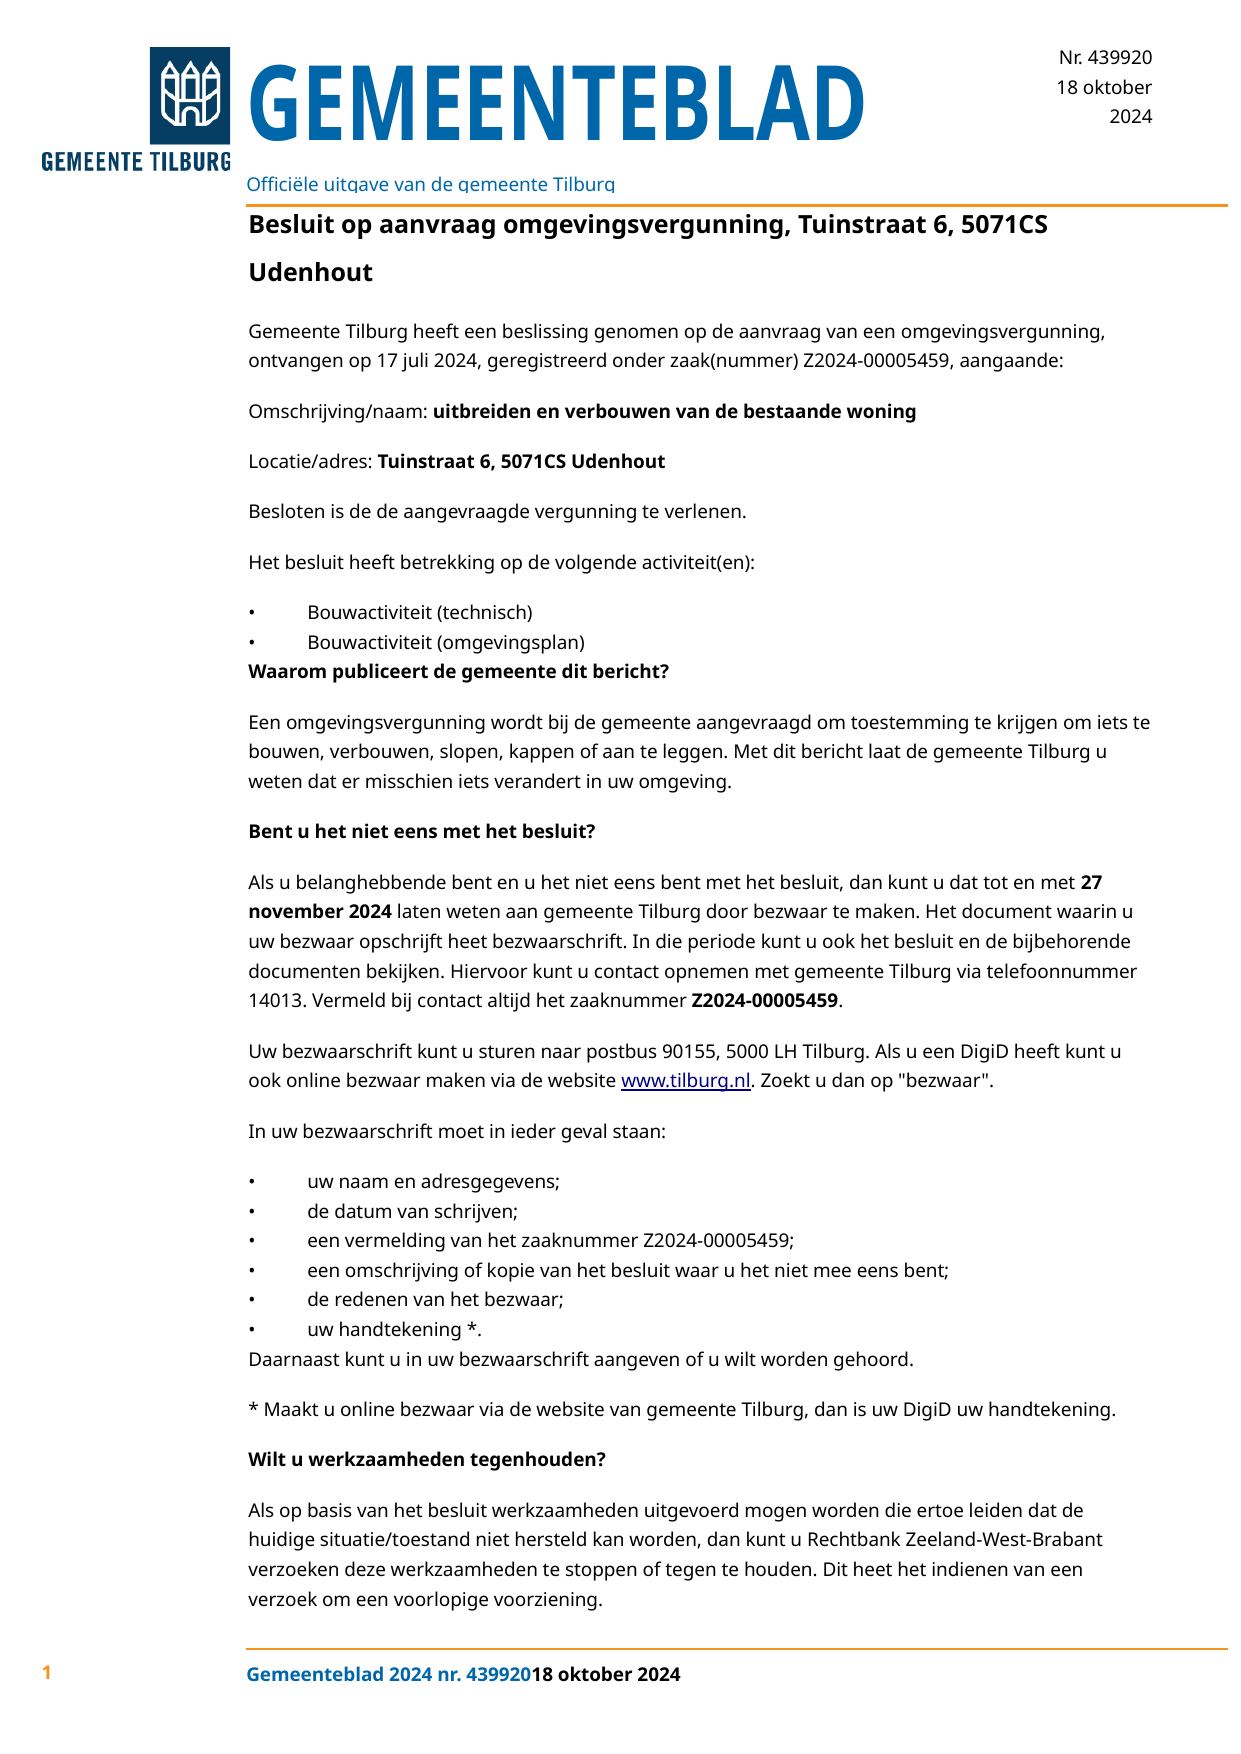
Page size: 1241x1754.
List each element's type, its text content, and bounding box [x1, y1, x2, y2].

text Een omgevingsvergunning wordt bij de gemeente aangevraagd om toestemming te krijgen om iets te bouwen, verbouwen, slopen, kappen of aan te leggen. Met dit bericht laat de gemeente Tilburg u weten dat er misschien iets verandert in uw omgeving. [248, 709, 1152, 794]
text * Maakt u online bezwaar via de website van gemeente Tilburg, dan is uw DigiD uw handtekening. [248, 1396, 1152, 1422]
text Omschrijving/naam: uitbreiden en verbouwen van de bestaande woning [248, 398, 1152, 424]
text Bent u het niet eens met het besluit? [248, 819, 1152, 844]
list uw handtekening *. [248, 1316, 1152, 1342]
list Bouwactiviteit (technisch) [248, 599, 1152, 625]
list een vermelding van het zaaknummer Z2024-00005459; [248, 1227, 1152, 1253]
picture [41, 47, 231, 172]
text Besluit op aanvraag omgevingsvergunning, Tuinstraat 6, 5071CS Udenhout [248, 207, 1152, 288]
text Als u belanghebbende bent en u het niet eens bent met het besluit, dan kunt u dat tot en met 27 november 2024 laten weten aan gemeente Tilburg door bezwaar te maken. Het document waarin u uw bezwaar opschrijft heet bezwaarschrift. In die periode kunt u ook het besluit en de bijbehorende documenten bekijken. Hiervoor kunt u contact opnemen met gemeente Tilburg via telefoonnummer 14013. Vermeld bij contact altijd het zaaknummer Z2024-00005459. [248, 869, 1152, 1013]
text Waarom publiceert de gemeente dit bericht? [248, 659, 1152, 684]
text Besloten is de de aangevraagde vergunning te verlenen. [248, 499, 1152, 524]
list Bouwactiviteit (omgevingsplan) [248, 629, 1152, 655]
text Locatie/adres: Tuinstraat 6, 5071CS Udenhout [248, 448, 1152, 474]
text Wilt u werkzaamheden tegenhouden? [248, 1447, 1152, 1472]
list een omschrijving of kopie van het besluit waar u het niet mee eens bent; [248, 1257, 1152, 1283]
text Gemeente Tilburg heeft een beslissing genomen op de aanvraag van een omgevingsvergunning, ontvangen op 17 juli 2024, geregistreerd onder zaak(nummer) Z2024-00005459, aangaande: [248, 318, 1152, 373]
list de redenen van het bezwaar; [248, 1287, 1152, 1312]
list de datum van schrijven; [248, 1198, 1152, 1224]
text Daarnaast kunt u in uw bezwaarschrift aangeven of u wilt worden gehoord. [248, 1346, 1152, 1372]
text Het besluit heeft betrekking op de volgende activiteit(en): [248, 549, 1152, 575]
list uw naam en adresgegevens; [248, 1168, 1152, 1194]
text In uw bezwaarschrift moet in ieder geval staan: [248, 1118, 1152, 1144]
text Als op basis van het besluit werkzaamheden uitgevoerd mogen worden die ertoe leiden dat de huidige situatie/toestand niet hersteld kan worden, dan kunt u Rechtbank Zeeland-West-Brabant verzoeken deze werkzaamheden te stoppen of tegen te houden. Dit heet het indienen van een verzoek om een voorlopige voorziening. [248, 1497, 1152, 1612]
text Uw bezwaarschrift kunt u sturen naar postbus 90155, 5000 LH Tilburg. Als u een DigiD heeft kunt u ook online bezwaar maken via de website www.tilburg.nl. Zoekt u dan op "bezwaar". [248, 1038, 1152, 1093]
